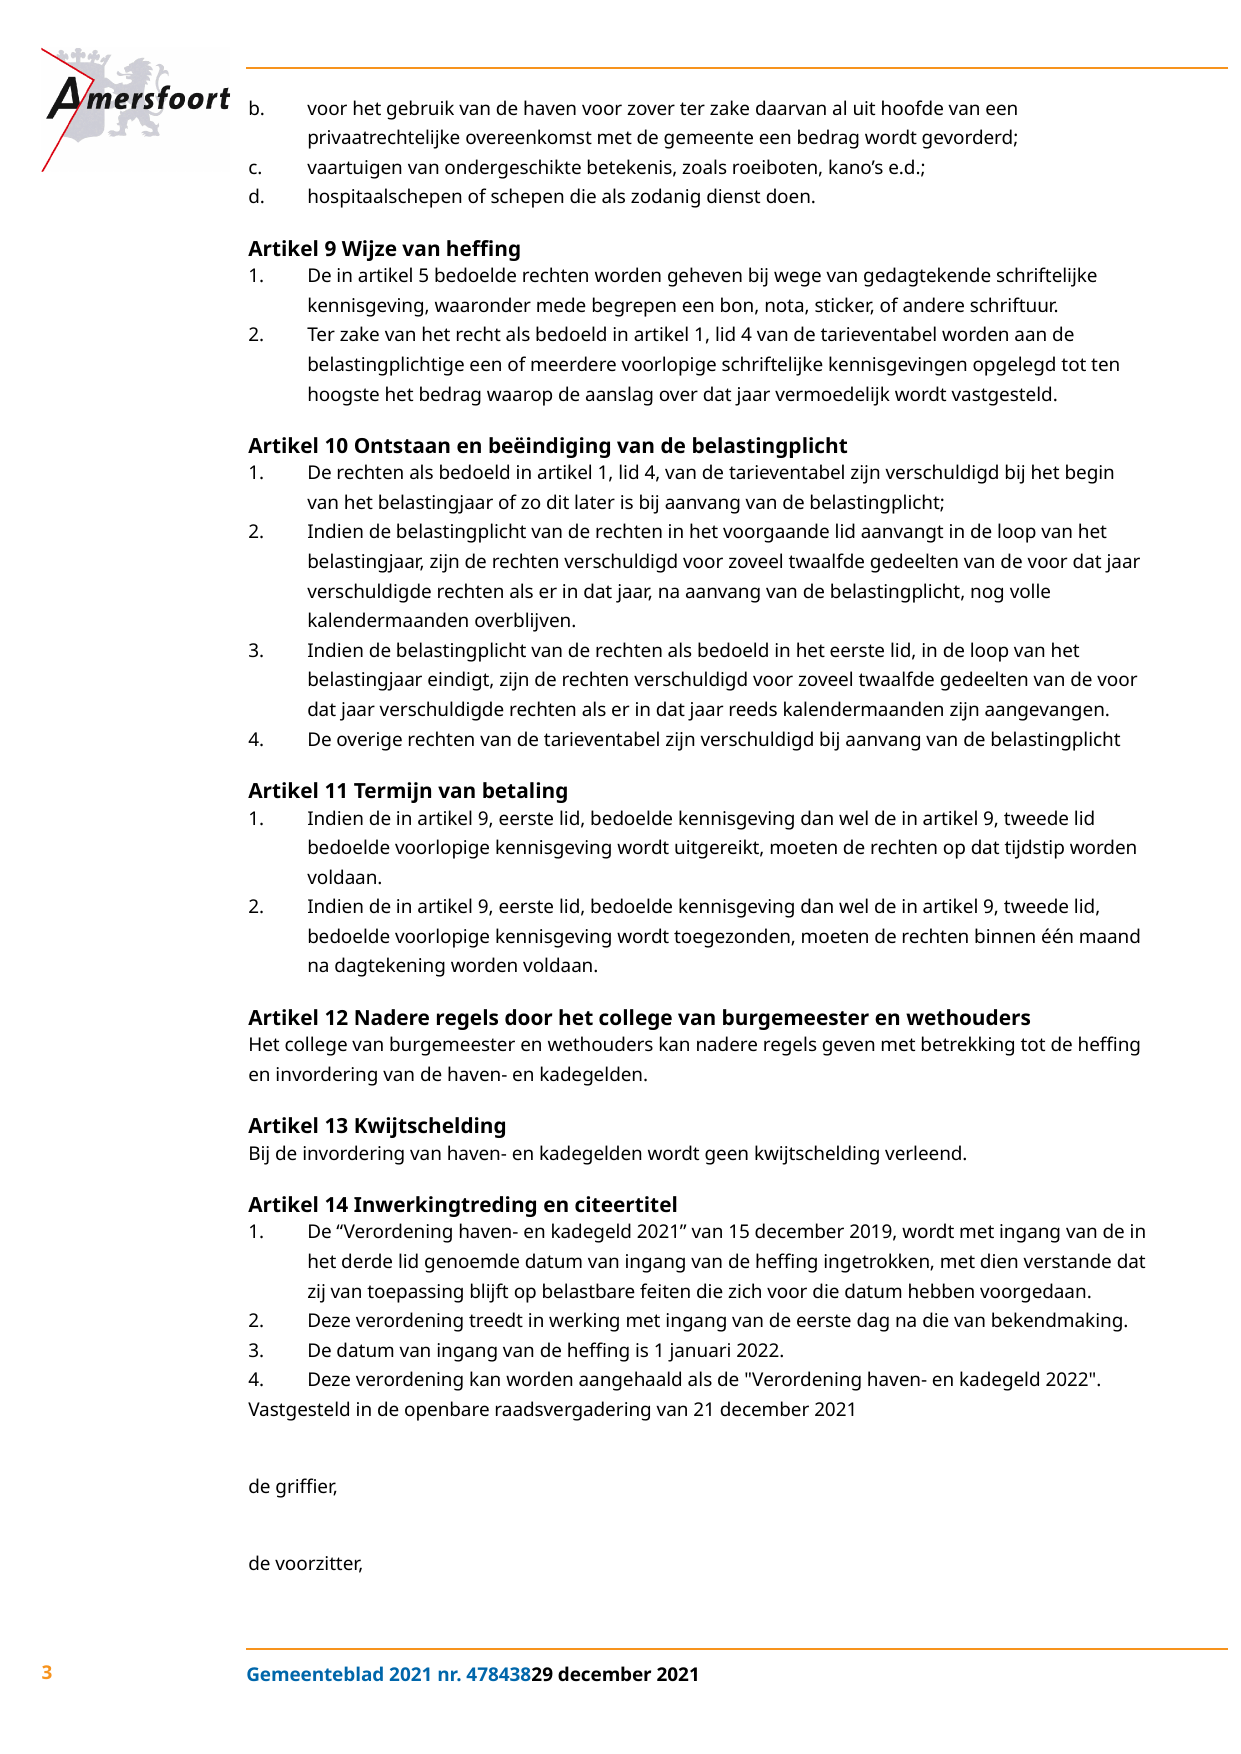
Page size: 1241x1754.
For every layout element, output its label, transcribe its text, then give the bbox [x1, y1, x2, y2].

list Indien de in artikel 9, eerste lid, bedoelde kennisgeving dan wel de in artikel 9, tweede lid, bedoelde voorlopige kennisgeving wordt toegezonden, moeten de rechten binnen één maand na dagtekening worden voldaan. [248, 893, 1152, 978]
picture [41, 47, 231, 172]
text Artikel 11 Termijn van betaling [248, 776, 1152, 805]
list Indien de belastingplicht van de rechten als bedoeld in het eerste lid, in de loop van het belastingjaar eindigt, zijn de rechten verschuldigd voor zoveel twaalfde gedeelten van de voor dat jaar verschuldigde rechten als er in dat jaar reeds kalendermaanden zijn aangevangen. [248, 637, 1152, 722]
list De rechten als bedoeld in artikel 1, lid 4, van de tarieventabel zijn verschuldigd bij het begin van het belastingjaar of zo dit later is bij aanvang van de belastingplicht; [248, 459, 1152, 515]
list De overige rechten van de tarieventabel zijn verschuldigd bij aanvang van de belastingplicht [248, 726, 1152, 752]
text de griffier, [248, 1473, 1152, 1499]
list De “Verordening haven- en kadegeld 2021” van 15 december 2019, wordt met ingang van de in het derde lid genoemde datum van ingang van de heffing ingetrokken, met dien verstande dat zij van toepassing blijft op belastbare feiten die zich voor die datum hebben voorgedaan. [248, 1219, 1152, 1304]
list De datum van ingang van de heffing is 1 januari 2022. [248, 1337, 1152, 1363]
list Deze verordening kan worden aangehaald als de "Verordening haven- en kadegeld 2022". [248, 1367, 1152, 1392]
text Het college van burgemeester en wethouders kan nadere regels geven met betrekking tot de heffing en invordering van de haven- en kadegelden. [248, 1031, 1152, 1087]
list hospitaalschepen of schepen die als zodanig dienst doen. [248, 183, 1152, 209]
list Deze verordening treedt in werking met ingang van de eerste dag na die van bekendmaking. [248, 1307, 1152, 1333]
text Artikel 14 Inwerkingtreding en citeertitel [248, 1190, 1152, 1219]
text Bij de invordering van haven- en kadegelden wordt geen kwijtschelding verleend. [248, 1140, 1152, 1166]
list Ter zake van het recht als bedoeld in artikel 1, lid 4 van de tarieventabel worden aan de belastingplichtige een of meerdere voorlopige schriftelijke kennisgevingen opgelegd tot ten hoogste het bedrag waarop de aanslag over dat jaar vermoedelijk wordt vastgesteld. [248, 322, 1152, 406]
text Artikel 9 Wijze van heffing [248, 234, 1152, 262]
text Artikel 13 Kwijtschelding [248, 1111, 1152, 1140]
list Indien de belastingplicht van de rechten in het voorgaande lid aanvangt in de loop van het belastingjaar, zijn de rechten verschuldigd voor zoveel twaalfde gedeelten van de voor dat jaar verschuldigde rechten als er in dat jaar, na aanvang van de belastingplicht, nog volle kalendermaanden overblijven. [248, 519, 1152, 633]
text Artikel 12 Nadere regels door het college van burgemeester en wethouders [248, 1003, 1152, 1031]
list vaartuigen van ondergeschikte betekenis, zoals roeiboten, kano’s e.d.; [248, 154, 1152, 180]
list voor het gebruik van de haven voor zover ter zake daarvan al uit hoofde van een privaatrechtelijke overeenkomst met de gemeente een bedrag wordt gevorderd; [248, 95, 1152, 150]
text Artikel 10 Ontstaan en beëindiging van de belastingplicht [248, 431, 1152, 459]
text Vastgesteld in de openbare raadsvergadering van 21 december 2021 [248, 1396, 1152, 1422]
list De in artikel 5 bedoelde rechten worden geheven bij wege van gedagtekende schriftelijke kennisgeving, waaronder mede begrepen een bon, nota, sticker, of andere schriftuur. [248, 262, 1152, 318]
text de voorzitter, [248, 1551, 1152, 1576]
list Indien de in artikel 9, eerste lid, bedoelde kennisgeving dan wel de in artikel 9, tweede lid bedoelde voorlopige kennisgeving wordt uitgereikt, moeten de rechten op dat tijdstip worden voldaan. [248, 805, 1152, 889]
